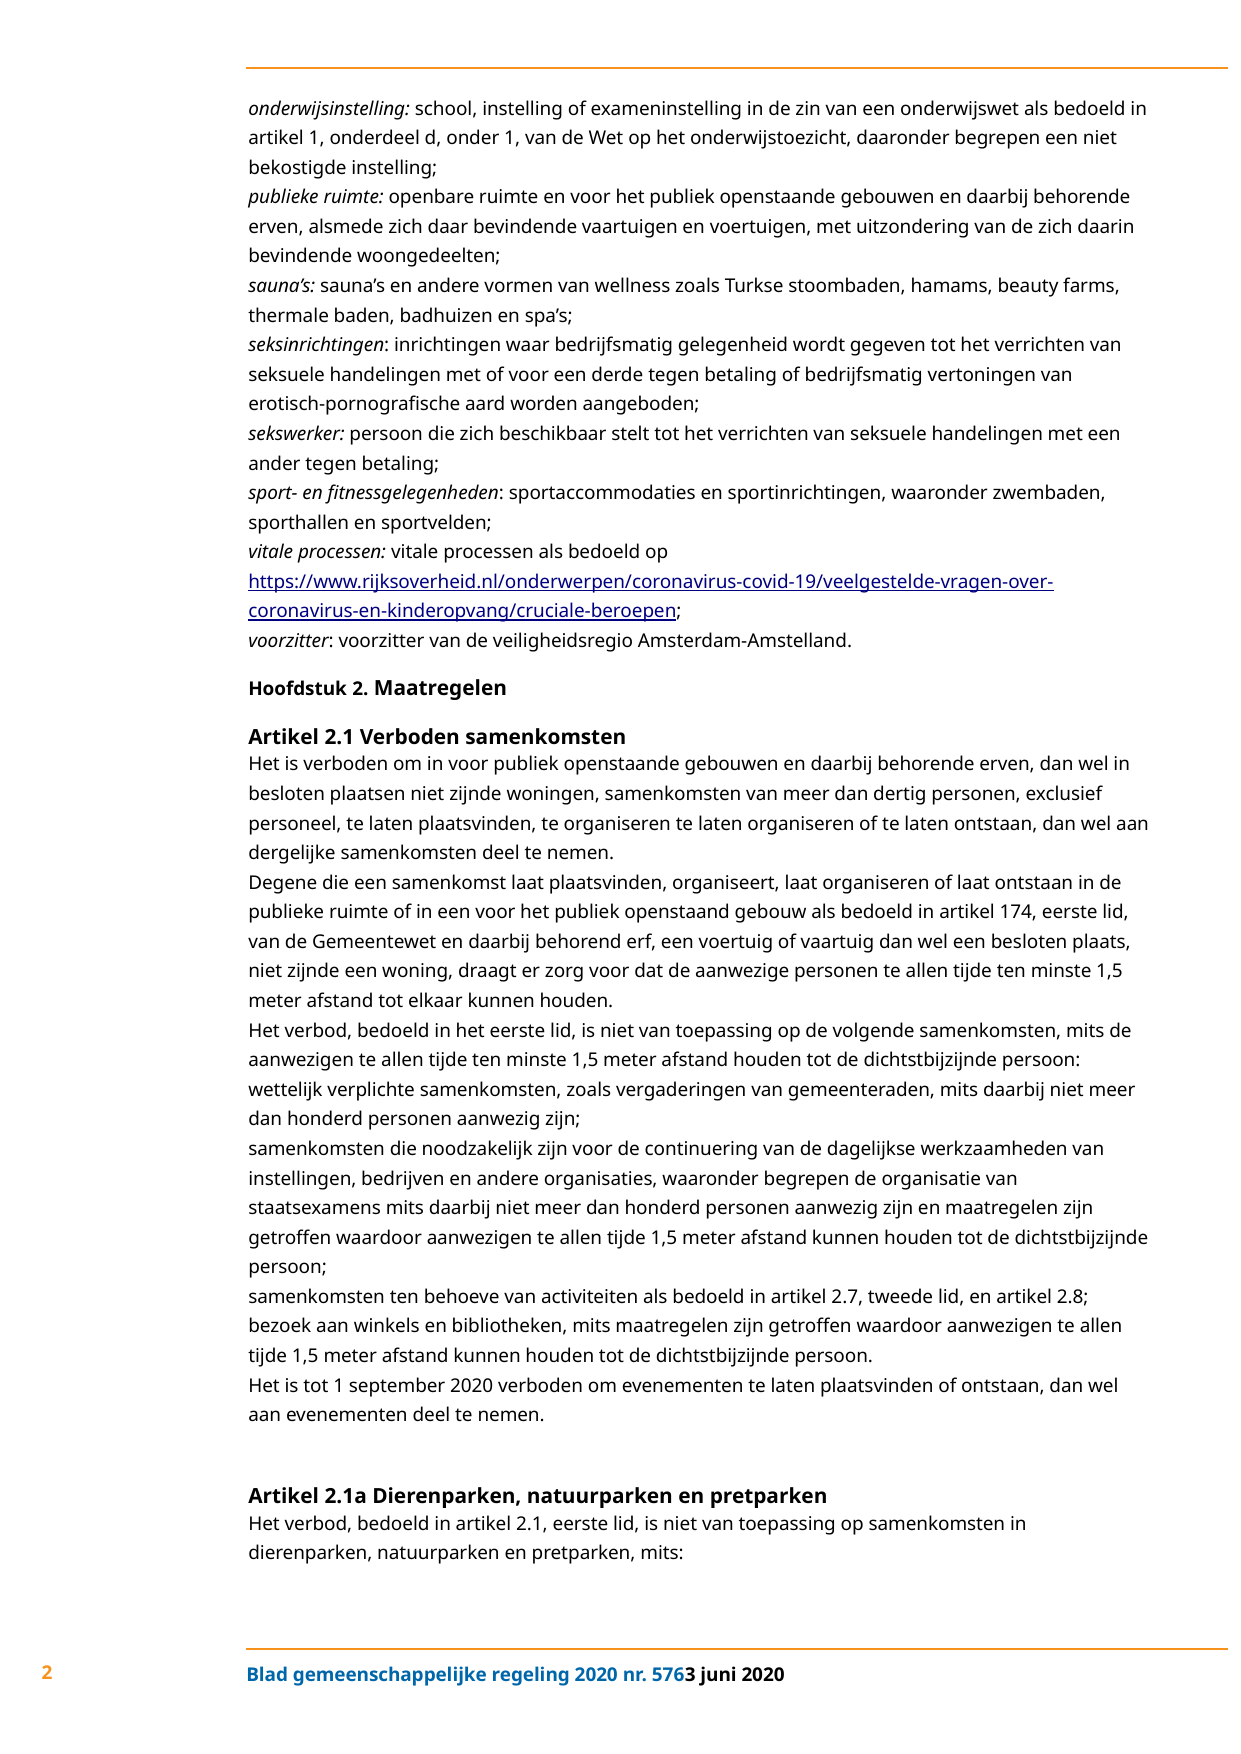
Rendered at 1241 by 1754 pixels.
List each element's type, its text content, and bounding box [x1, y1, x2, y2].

text Hoofdstuk 2. Maatregelen [248, 673, 1152, 701]
text Het verbod, bedoeld in artikel 2.1, eerste lid, is niet van toepassing op samenkomsten in dierenparken, natuurparken en pretparken, mits: [248, 1510, 1152, 1565]
text Artikel 2.1 Verboden samenkomsten [248, 722, 1152, 751]
text Het is tot 1 september 2020 verboden om evenementen te laten plaatsvinden of ontstaan, dan wel aan evenementen deel te nemen. [248, 1372, 1152, 1427]
text publieke ruimte: openbare ruimte en voor het publiek openstaande gebouwen en daarbij behorende erven, alsmede zich daar bevindende vaartuigen en voertuigen, met uitzondering van de zich daarin bevindende woongedeelten; [248, 183, 1152, 268]
text Het verbod, bedoeld in het eerste lid, is niet van toepassing op de volgende samenkomsten, mits de aanwezigen te allen tijde ten minste 1,5 meter afstand houden tot de dichtstbijzijnde persoon: [248, 1017, 1152, 1072]
text seksinrichtingen: inrichtingen waar bedrijfsmatig gelegenheid wordt gegeven tot het verrichten van seksuele handelingen met of voor een derde tegen betaling of bedrijfsmatig vertoningen van erotisch-pornografische aard worden aangeboden; [248, 331, 1152, 416]
text wettelijk verplichte samenkomsten, zoals vergaderingen van gemeenteraden, mits daarbij niet meer dan honderd personen aanwezig zijn; [248, 1076, 1152, 1131]
text samenkomsten die noodzakelijk zijn voor de continuering van de dagelijkse werkzaamheden van instellingen, bedrijven en andere organisaties, waaronder begrepen de organisatie van staatsexamens mits daarbij niet meer dan honderd personen aanwezig zijn en maatregelen zijn getroffen waardoor aanwezigen te allen tijde 1,5 meter afstand kunnen houden tot de dichtstbijzijnde persoon; [248, 1135, 1152, 1279]
text sport- en fitnessgelegenheden: sportaccommodaties en sportinrichtingen, waaronder zwembaden, sporthallen en sportvelden; [248, 479, 1152, 535]
text samenkomsten ten behoeve van activiteiten als bedoeld in artikel 2.7, tweede lid, en artikel 2.8; [248, 1283, 1152, 1309]
text sauna’s: sauna’s en andere vormen van wellness zoals Turkse stoombaden, hamams, beauty farms, thermale baden, badhuizen en spa’s; [248, 272, 1152, 328]
text Degene die een samenkomst laat plaatsvinden, organiseert, laat organiseren of laat ontstaan in de publieke ruimte of in een voor het publiek openstaand gebouw als bedoeld in artikel 174, eerste lid, van de Gemeentewet en daarbij behorend erf, een voertuig of vaartuig dan wel een besloten plaats, niet zijnde een woning, draagt er zorg voor dat de aanwezige personen te allen tijde ten minste 1,5 meter afstand tot elkaar kunnen houden. [248, 869, 1152, 1013]
text Artikel 2.1a Dierenparken, natuurparken en pretparken [248, 1481, 1152, 1510]
text Het is verboden om in voor publiek openstaande gebouwen en daarbij behorende erven, dan wel in besloten plaatsen niet zijnde woningen, samenkomsten van meer dan dertig personen, exclusief personeel, te laten plaatsvinden, te organiseren te laten organiseren of te laten ontstaan, dan wel aan dergelijke samenkomsten deel te nemen. [248, 751, 1152, 865]
text vitale processen: vitale processen als bedoeld op https://www.rijksoverheid.nl/onderwerpen/coronavirus-covid-19/veelgestelde-vragen-over-coronavirus-en-kinderopvang/cruciale-beroepen; [248, 538, 1152, 623]
text bezoek aan winkels en bibliotheken, mits maatregelen zijn getroffen waardoor aanwezigen te allen tijde 1,5 meter afstand kunnen houden tot de dichtstbijzijnde persoon. [248, 1313, 1152, 1368]
text sekswerker: persoon die zich beschikbaar stelt tot het verrichten van seksuele handelingen met een ander tegen betaling; [248, 420, 1152, 476]
text voorzitter: voorzitter van de veiligheidsregio Amsterdam-Amstelland. [248, 627, 1152, 653]
picture [41, 47, 231, 172]
text onderwijsinstelling: school, instelling of exameninstelling in de zin van een onderwijswet als bedoeld in artikel 1, onderdeel d, onder 1, van de Wet op het onderwijstoezicht, daaronder begrepen een niet bekostigde instelling; [248, 95, 1152, 180]
